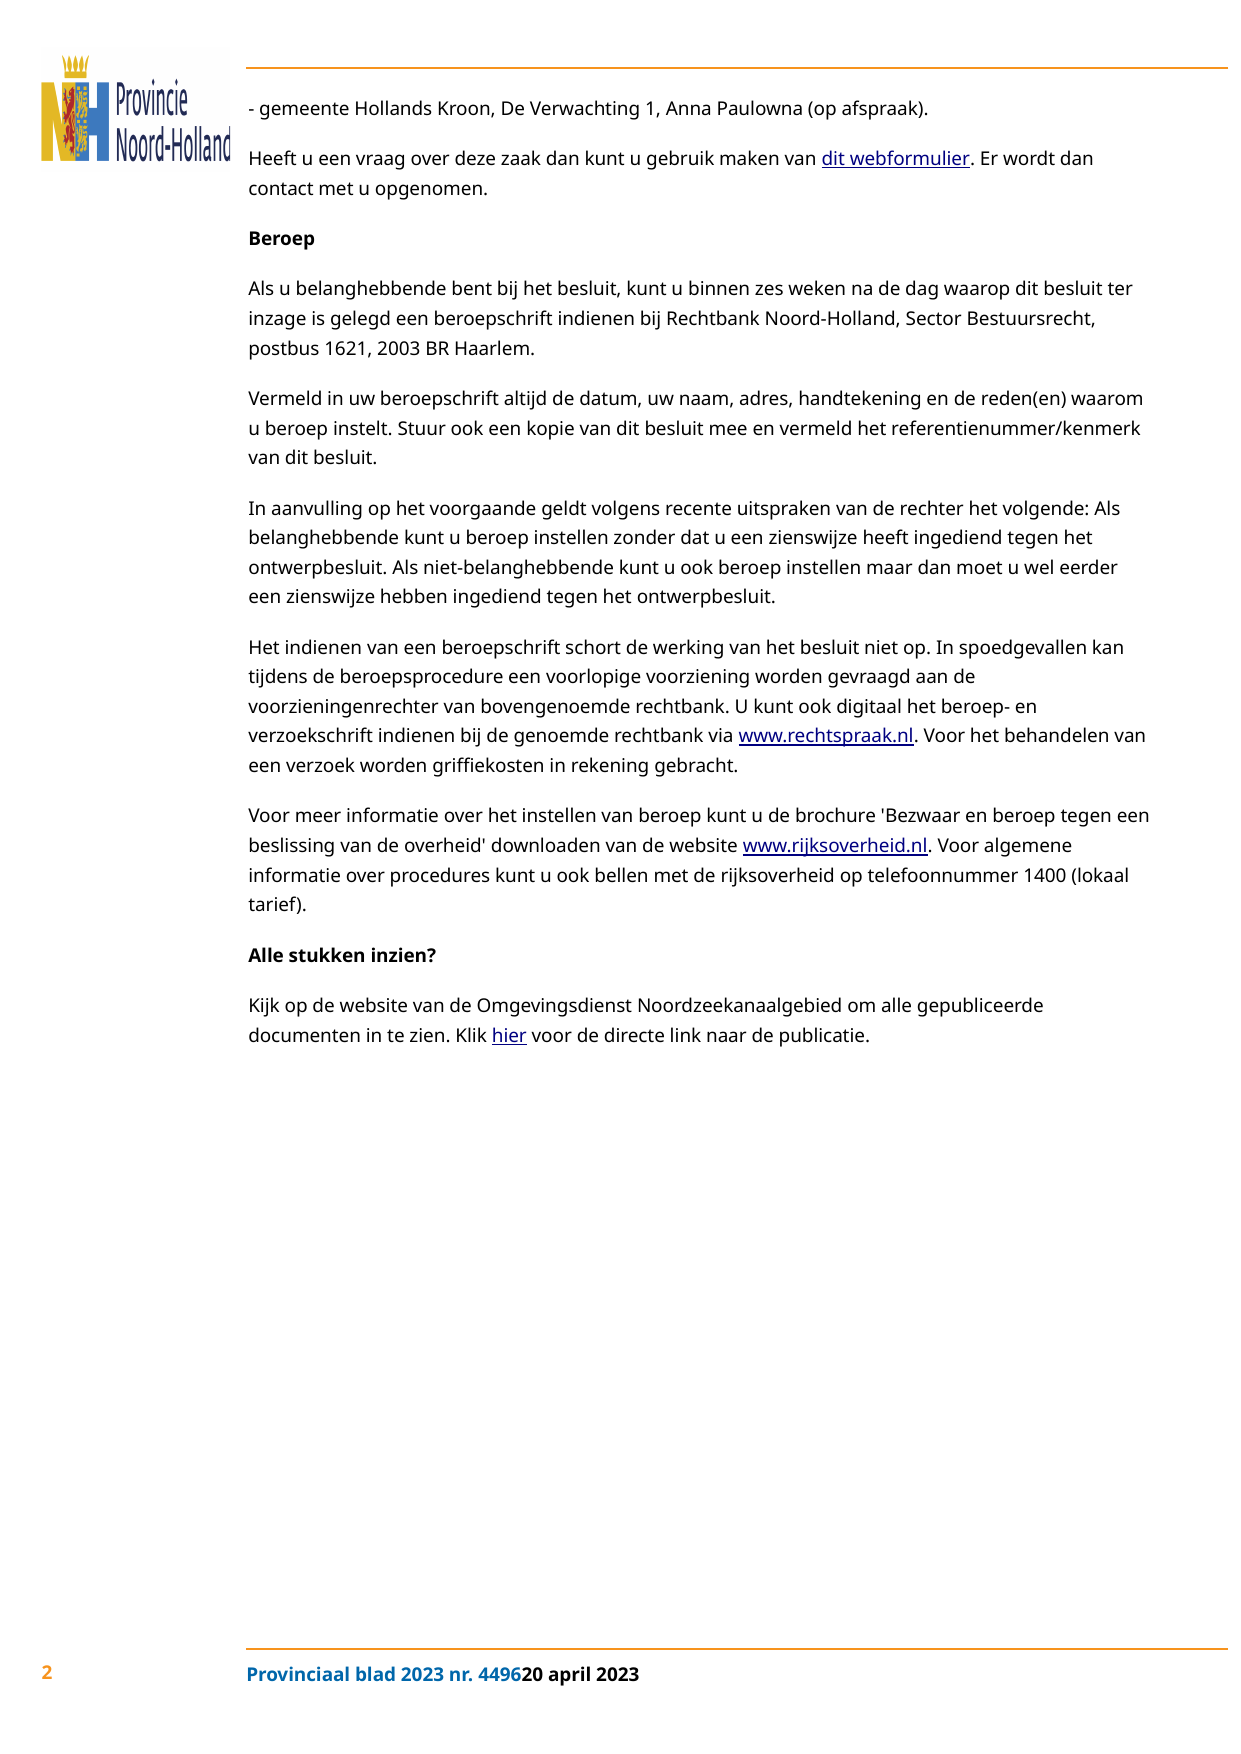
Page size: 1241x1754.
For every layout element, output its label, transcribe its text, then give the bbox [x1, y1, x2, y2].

text Beroep [248, 225, 1152, 251]
picture [41, 47, 231, 172]
text - gemeente Hollands Kroon, De Verwachting 1, Anna Paulowna (op afspraak). [248, 95, 1152, 121]
text Voor meer informatie over het instellen van beroep kunt u de brochure 'Bezwaar en beroep tegen een beslissing van de overheid' downloaden van de website www.rijksoverheid.nl. Voor algemene informatie over procedures kunt u ook bellen met de rijksoverheid op telefoonnummer 1400 (lokaal tarief). [248, 803, 1152, 917]
text Vermeld in uw beroepschrift altijd de datum, uw naam, adres, handtekening en de reden(en) waarom u beroep instelt. Stuur ook een kopie van dit besluit mee en vermeld het referentienummer/kenmerk van dit besluit. [248, 385, 1152, 470]
text Alle stukken inzien? [248, 942, 1152, 968]
text Kijk op de website van de Omgevingsdienst Noordzeekanaalgebied om alle gepubliceerde documenten in te zien. Klik hier voor de directe link naar de publicatie. [248, 992, 1152, 1048]
text In aanvulling op het voorgaande geldt volgens recente uitspraken van de rechter het volgende: Als belanghebbende kunt u beroep instellen zonder dat u een zienswijze heeft ingediend tegen het ontwerpbesluit. Als niet-belanghebbende kunt u ook beroep instellen maar dan moet u wel eerder een zienswijze hebben ingediend tegen het ontwerpbesluit. [248, 495, 1152, 609]
text Het indienen van een beroepschrift schort de werking van het besluit niet op. In spoedgevallen kan tijdens de beroepsprocedure een voorlopige voorziening worden gevraagd aan de voorzieningenrechter van bovengenoemde rechtbank. U kunt ook digitaal het beroep- en verzoekschrift indienen bij de genoemde rechtbank via www.rechtspraak.nl. Voor het behandelen van een verzoek worden griffiekosten in rekening gebracht. [248, 634, 1152, 778]
text Heeft u een vraag over deze zaak dan kunt u gebruik maken van dit webformulier. Er wordt dan contact met u opgenomen. [248, 145, 1152, 201]
text Als u belanghebbende bent bij het besluit, kunt u binnen zes weken na de dag waarop dit besluit ter inzage is gelegd een beroepschrift indienen bij Rechtbank Noord-Holland, Sector Bestuursrecht, postbus 1621, 2003 BR Haarlem. [248, 276, 1152, 361]
